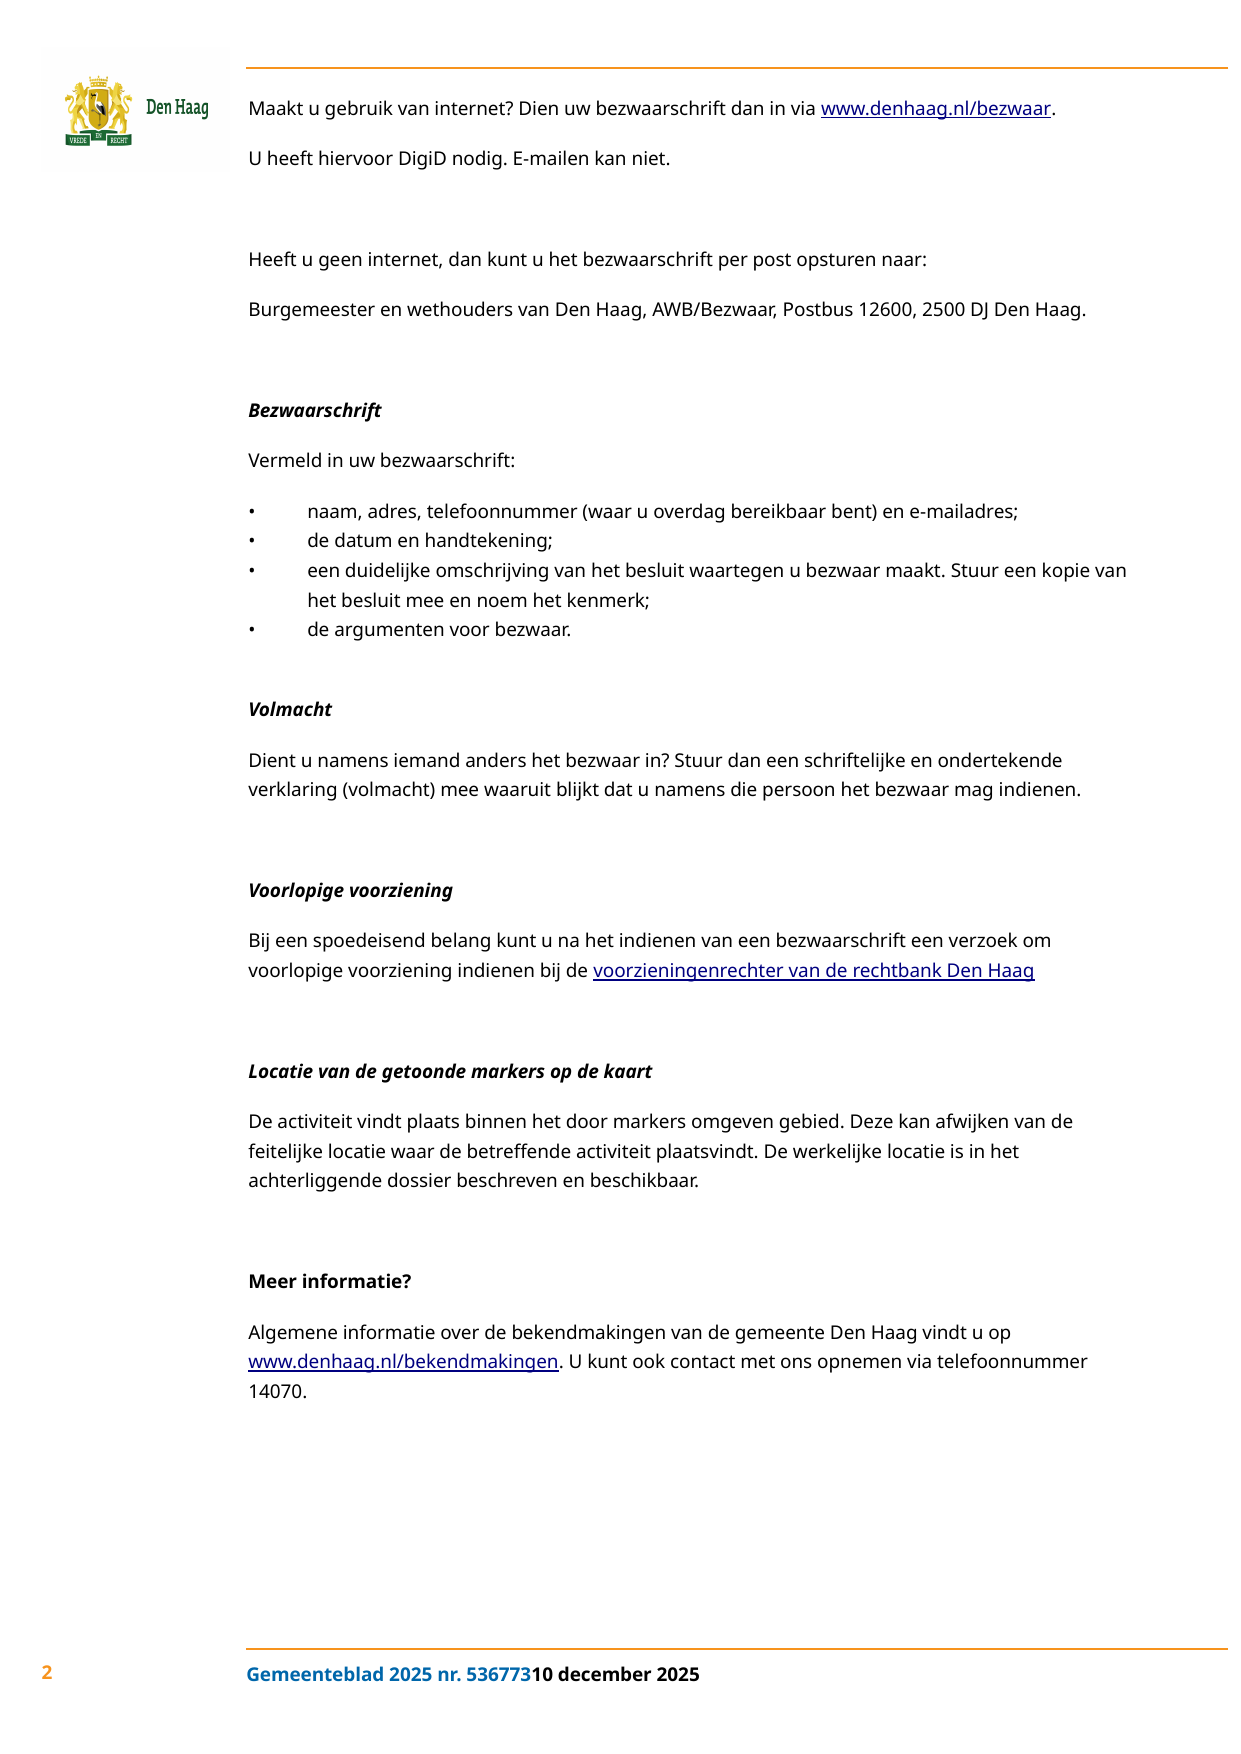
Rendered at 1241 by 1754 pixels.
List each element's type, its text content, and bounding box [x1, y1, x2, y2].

list naam, adres, telefoonnummer (waar u overdag bereikbaar bent) en e-mailadres; [248, 498, 1152, 524]
text Bij een spoedeisend belang kunt u na het indienen van een bezwaarschrift een verzoek om voorlopige voorziening indienen bij de voorzieningenrechter van de rechtbank Den Haag [248, 928, 1152, 983]
list de argumenten voor bezwaar. [248, 616, 1152, 642]
list een duidelijke omschrijving van het besluit waartegen u bezwaar maakt. Stuur een kopie van het besluit mee en noem het kenmerk; [248, 557, 1152, 613]
text Vermeld in uw bezwaarschrift: [248, 448, 1152, 473]
text Heeft u geen internet, dan kunt u het bezwaarschrift per post opsturen naar: [248, 246, 1152, 272]
text Burgemeester en wethouders van Den Haag, AWB/Bezwaar, Postbus 12600, 2500 DJ Den Haag. [248, 296, 1152, 322]
text Dient u namens iemand anders het bezwaar in? Stuur dan een schriftelijke en ondertekende verklaring (volmacht) mee waaruit blijkt dat u namens die persoon het bezwaar mag indienen. [248, 747, 1152, 802]
text De activiteit vindt plaats binnen het door markers omgeven gebied. Deze kan afwijken van de feitelijke locatie waar de betreffende activiteit plaatsvindt. De werkelijke locatie is in het achterliggende dossier beschreven en beschikbaar. [248, 1108, 1152, 1193]
picture [41, 47, 231, 172]
list de datum en handtekening; [248, 528, 1152, 553]
text Voorlopige voorziening [248, 877, 1152, 903]
text Locatie van de getoonde markers op de kaart [248, 1058, 1152, 1084]
text Volmacht [248, 696, 1152, 722]
text U heeft hiervoor DigiD nodig. E-mailen kan niet. [248, 145, 1152, 171]
text Meer informatie? [248, 1268, 1152, 1294]
text Bezwaarschrift [248, 397, 1152, 423]
text Algemene informatie over de bekendmakingen van de gemeente Den Haag vindt u op www.denhaag.nl/bekendmakingen. U kunt ook contact met ons opnemen via telefoonnummer 14070. [248, 1319, 1152, 1404]
text Maakt u gebruik van internet? Dien uw bezwaarschrift dan in via www.denhaag.nl/bezwaar. [248, 95, 1152, 121]
